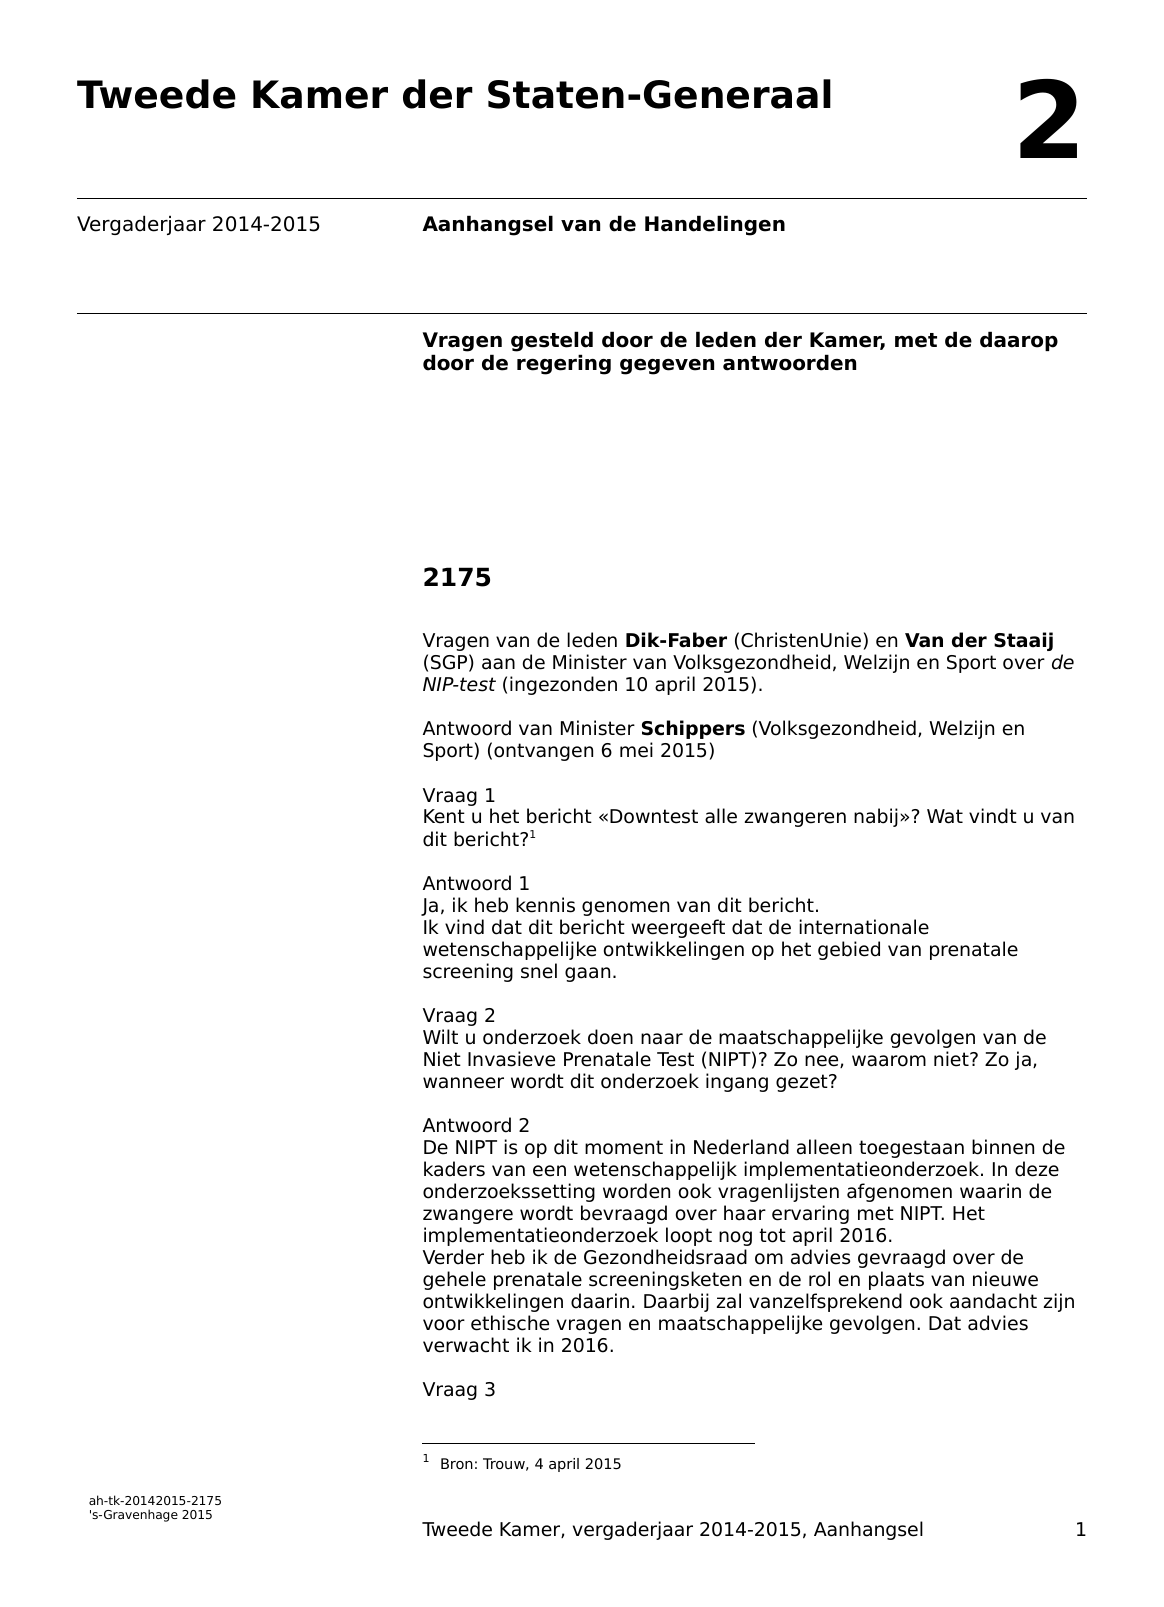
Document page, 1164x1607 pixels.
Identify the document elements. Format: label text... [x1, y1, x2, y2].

text Antwoord van Minister Schippers (Volksgezondheid, Welzijn en Sport) (ontvangen 6 mei 2015) [422, 718, 1087, 762]
text Kent u het bericht «Downtest alle zwangeren nabij»? Wat vindt u van dit bericht? [422, 806, 1087, 850]
text Ik vind dat dit bericht weergeeft dat de internationale wetenschappelijke ontwikkelingen op het gebied van prenatale screening snel gaan. [422, 917, 1087, 982]
table_cell Aanhangsel van de Handelingen [422, 199, 1087, 313]
text Wilt u onderzoek doen naar de maatschappelijke gevolgen van de Niet Invasieve Prenatale Test (NIPT)? Zo nee, waarom niet? Zo ja, wanneer wordt dit onderzoek ingang gezet? [422, 1027, 1087, 1093]
table_header 2 [886, 59, 1087, 198]
text Vraag 2 [422, 1005, 1087, 1027]
text Verder heb ik de Gezondheidsraad om advies gevraagd over de gehele prenatale screeningsketen en de rol en plaats van nieuwe ontwikkelingen daarin. Daarbij zal vanzelfsprekend ook aandacht zijn voor ethische vragen en maatschappelijke gevolgen. Dat advies verwacht ik in 2016. [422, 1247, 1087, 1357]
table_cell [77, 314, 422, 375]
text Vraag 1 [422, 784, 1087, 806]
text Antwoord 2 [422, 1115, 1087, 1137]
text Ja, ik heb kennis genomen van dit bericht. [422, 894, 1087, 917]
text Antwoord 1 [422, 873, 1087, 894]
text 's-Gravenhage 2015 [88, 1508, 323, 1522]
text ah-tk-20142015-2175 [88, 1494, 323, 1508]
text Vraag 3 [422, 1379, 1087, 1401]
text 2175 [422, 563, 1087, 592]
text Vragen van de leden Dik-Faber (ChristenUnie) en Van der Staaij (SGP) aan de Minister van Volksgezondheid, Welzijn en Sport over de NIP-test (ingezonden 10 april 2015). [422, 630, 1087, 696]
table_cell Vragen gesteld door de leden der Kamer, met de daarop door de regering gegeven antwoorden [422, 314, 1087, 375]
table_header Tweede Kamer der Staten-Generaal [77, 59, 886, 198]
text Bron: Trouw, 4 april 2015 [422, 1452, 1087, 1474]
text De NIPT is op dit moment in Nederland alleen toegestaan binnen de kaders van een wetenschappelijk implementatieonderzoek. In deze onderzoekssetting worden ook vragenlijsten afgenomen waarin de zwangere wordt bevraagd over haar ervaring met NIPT. Het implementatieonderzoek loopt nog tot april 2016. [422, 1137, 1087, 1247]
table_cell Vergaderjaar 2014-2015 [77, 199, 422, 313]
